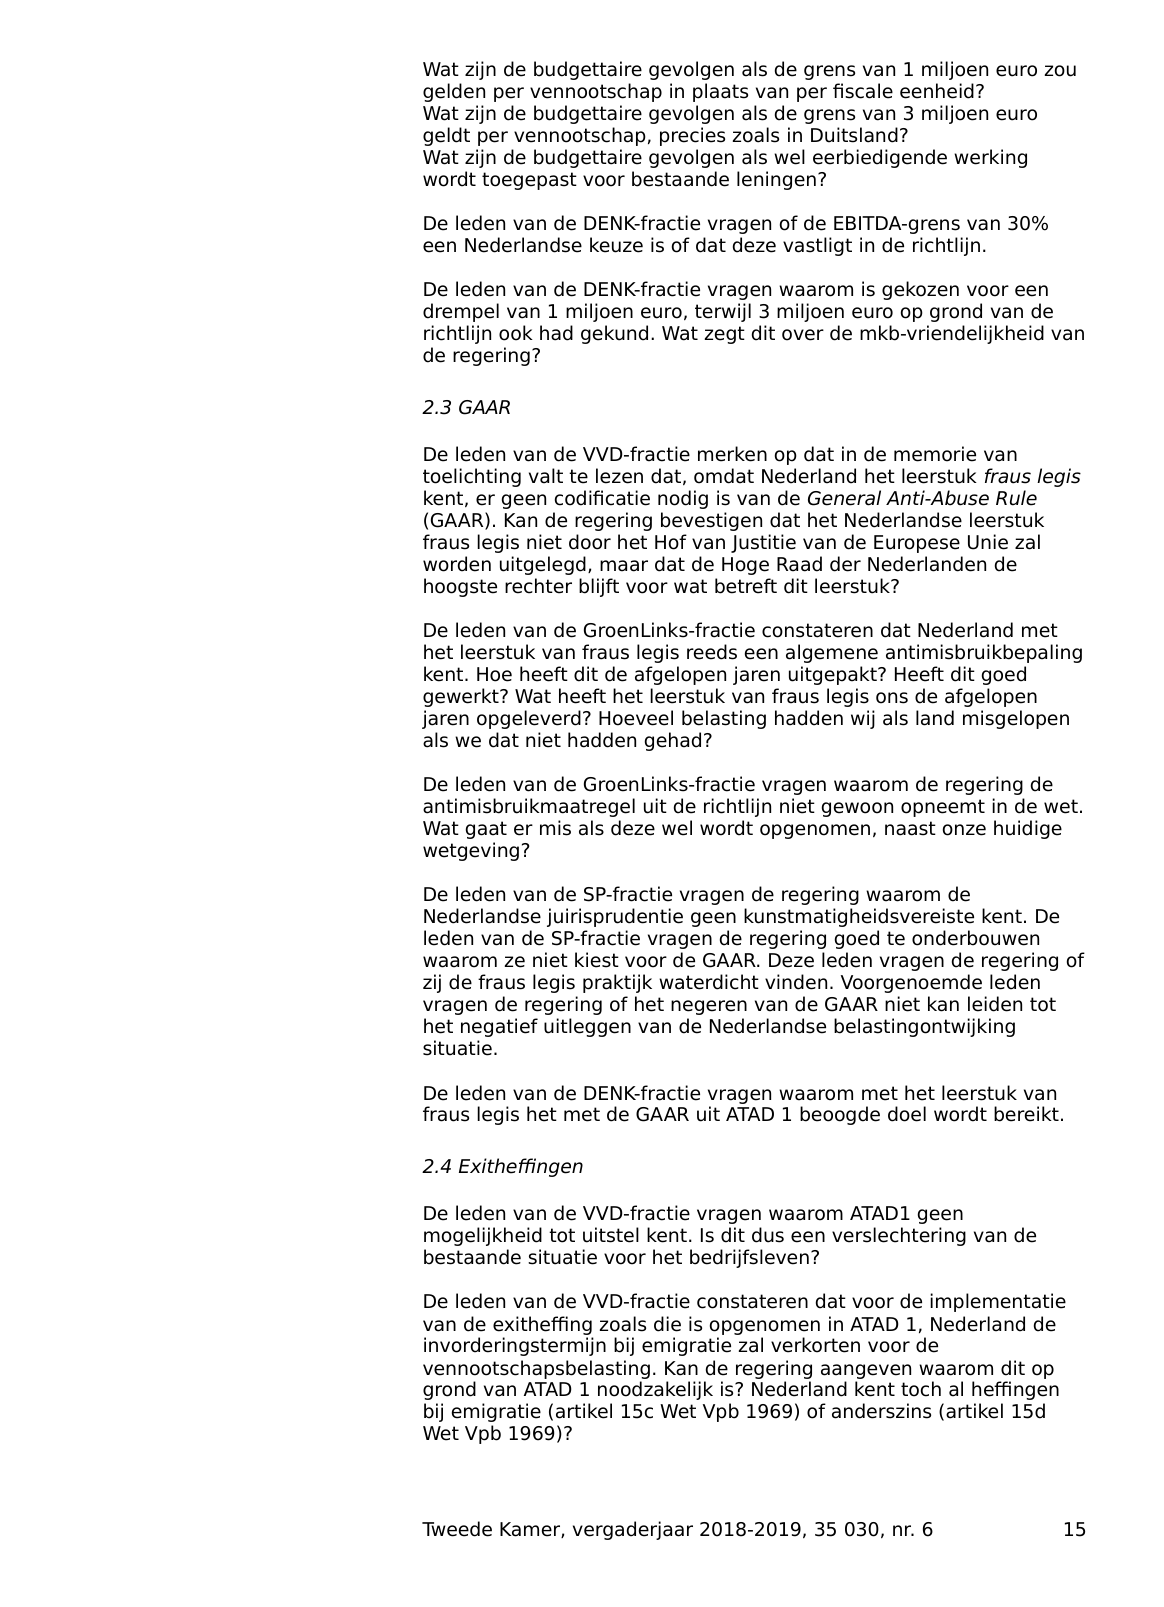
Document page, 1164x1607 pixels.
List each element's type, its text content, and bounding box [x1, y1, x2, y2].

text Wat zijn de budgettaire gevolgen als de grens van 3 miljoen euro geldt per vennootschap, precies zoals in Duitsland? [422, 103, 1087, 147]
text De leden van de DENK-fractie vragen of de EBITDA-grens van 30% een Nederlandse keuze is of dat deze vastligt in de richtlijn. [422, 213, 1087, 257]
text De leden van de VVD-fractie constateren dat voor de implementatie van de exitheffing zoals die is opgenomen in ATAD 1, Nederland de invorderingstermijn bij emigratie zal verkorten voor de vennootschapsbelasting. Kan de regering aangeven waarom dit op grond van ATAD 1 noodzakelijk is? Nederland kent toch al heffingen bij emigratie (artikel 15c Wet Vpb 1969) of anderszins (artikel 15d Wet Vpb 1969)? [422, 1291, 1087, 1445]
text De leden van de DENK-fractie vragen waarom met het leerstuk van fraus legis het met de GAAR uit ATAD 1 beoogde doel wordt bereikt. [422, 1082, 1087, 1126]
text De leden van de GroenLinks-fractie constateren dat Nederland met het leerstuk van fraus legis reeds een algemene antimisbruikbepaling kent. Hoe heeft dit de afgelopen jaren uitgepakt? Heeft dit goed gewerkt? Wat heeft het leerstuk van fraus legis ons de afgelopen jaren opgeleverd? Hoeveel belasting hadden wij als land misgelopen als we dat niet hadden gehad? [422, 620, 1087, 752]
subtitle 2.4 Exitheffingen [422, 1156, 1087, 1178]
text Wat zijn de budgettaire gevolgen als de grens van 1 miljoen euro zou gelden per vennootschap in plaats van per fiscale eenheid? [422, 59, 1087, 103]
text De leden van de VVD-fractie merken op dat in de memorie van toelichting valt te lezen dat, omdat Nederland het leerstuk fraus legis kent, er geen codificatie nodig is van de General Anti-Abuse Rule (GAAR). Kan de regering bevestigen dat het Nederlandse leerstuk fraus legis niet door het Hof van Justitie van de Europese Unie zal worden uitgelegd, maar dat de Hoge Raad der Nederlanden de hoogste rechter blijft voor wat betreft dit leerstuk? [422, 444, 1087, 598]
text Wat zijn de budgettaire gevolgen als wel eerbiedigende werking wordt toegepast voor bestaande leningen? [422, 147, 1087, 191]
text De leden van de VVD-fractie vragen waarom ATAD1 geen mogelijkheid tot uitstel kent. Is dit dus een verslechtering van de bestaande situatie voor het bedrijfsleven? [422, 1203, 1087, 1269]
subtitle 2.3 GAAR [422, 397, 1087, 419]
text De leden van de DENK-fractie vragen waarom is gekozen voor een drempel van 1 miljoen euro, terwijl 3 miljoen euro op grond van de richtlijn ook had gekund. Wat zegt dit over de mkb-vriendelijkheid van de regering? [422, 279, 1087, 367]
text De leden van de SP-fractie vragen de regering waarom de Nederlandse juirisprudentie geen kunstmatigheidsvereiste kent. De leden van de SP-fractie vragen de regering goed te onderbouwen waarom ze niet kiest voor de GAAR. Deze leden vragen de regering of zij de fraus legis praktijk waterdicht vinden. Voorgenoemde leden vragen de regering of het negeren van de GAAR niet kan leiden tot het negatief uitleggen van de Nederlandse belastingontwijking situatie. [422, 884, 1087, 1060]
text De leden van de GroenLinks-fractie vragen waarom de regering de antimisbruikmaatregel uit de richtlijn niet gewoon opneemt in de wet. Wat gaat er mis als deze wel wordt opgenomen, naast onze huidige wetgeving? [422, 774, 1087, 862]
